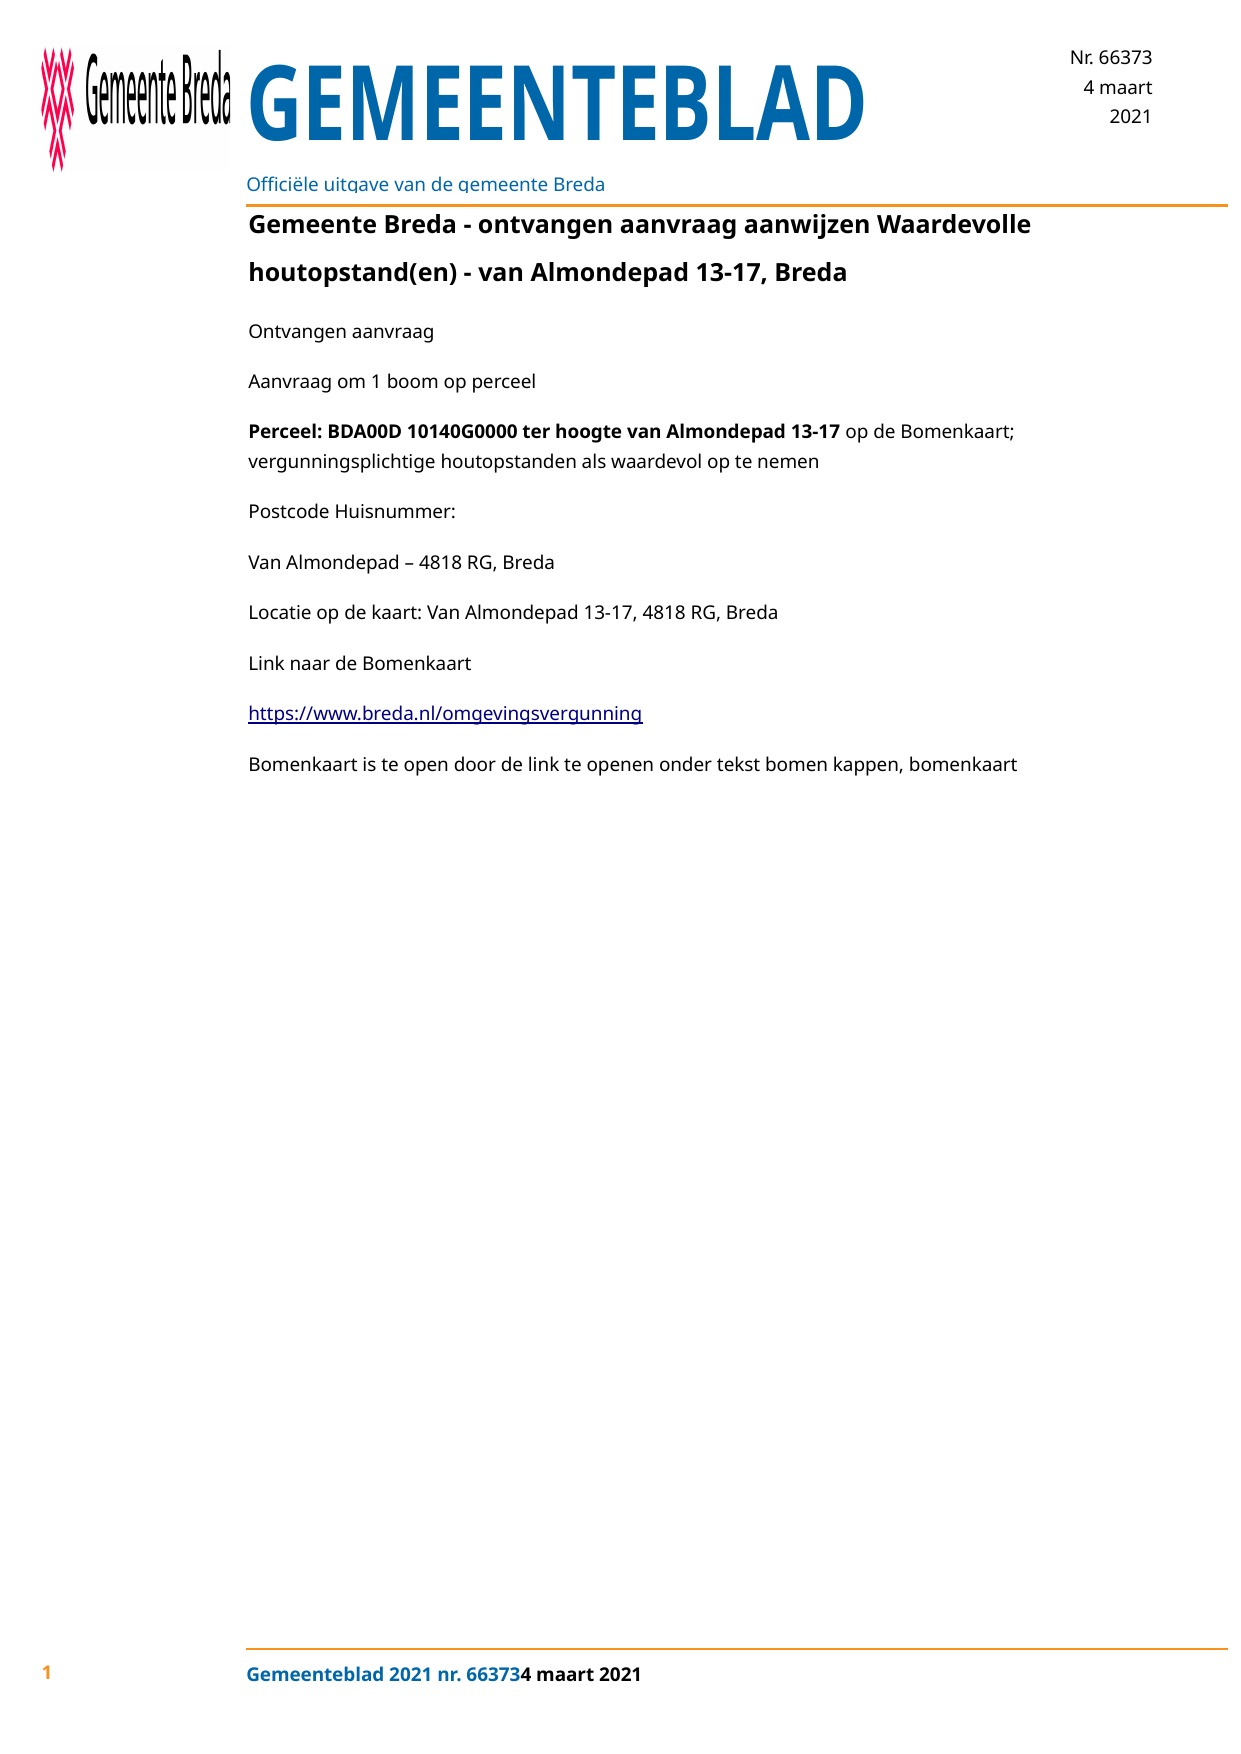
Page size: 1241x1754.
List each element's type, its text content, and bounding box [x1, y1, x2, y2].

text Locatie op de kaart: Van Almondepad 13-17, 4818 RG, Breda [248, 599, 1152, 625]
text Bomenkaart is te open door de link te openen onder tekst bomen kappen, bomenkaart [248, 751, 1152, 777]
text Perceel: BDA00D 10140G0000 ter hoogte van Almondepad 13-17 op de Bomenkaart; vergunningsplichtige houtopstanden als waardevol op te nemen [248, 419, 1152, 474]
text Link naar de Bomenkaart [248, 650, 1152, 676]
text Gemeente Breda - ontvangen aanvraag aanwijzen Waardevolle houtopstand(en) - van Almondepad 13-17, Breda [248, 207, 1152, 288]
text Ontvangen aanvraag [248, 318, 1152, 344]
picture [41, 47, 231, 172]
text Postcode Huisnummer: [248, 499, 1152, 524]
text https://www.breda.nl/omgevingsvergunning [248, 700, 1152, 726]
text Van Almondepad – 4818 RG, Breda [248, 549, 1152, 575]
text Aanvraag om 1 boom op perceel [248, 368, 1152, 394]
